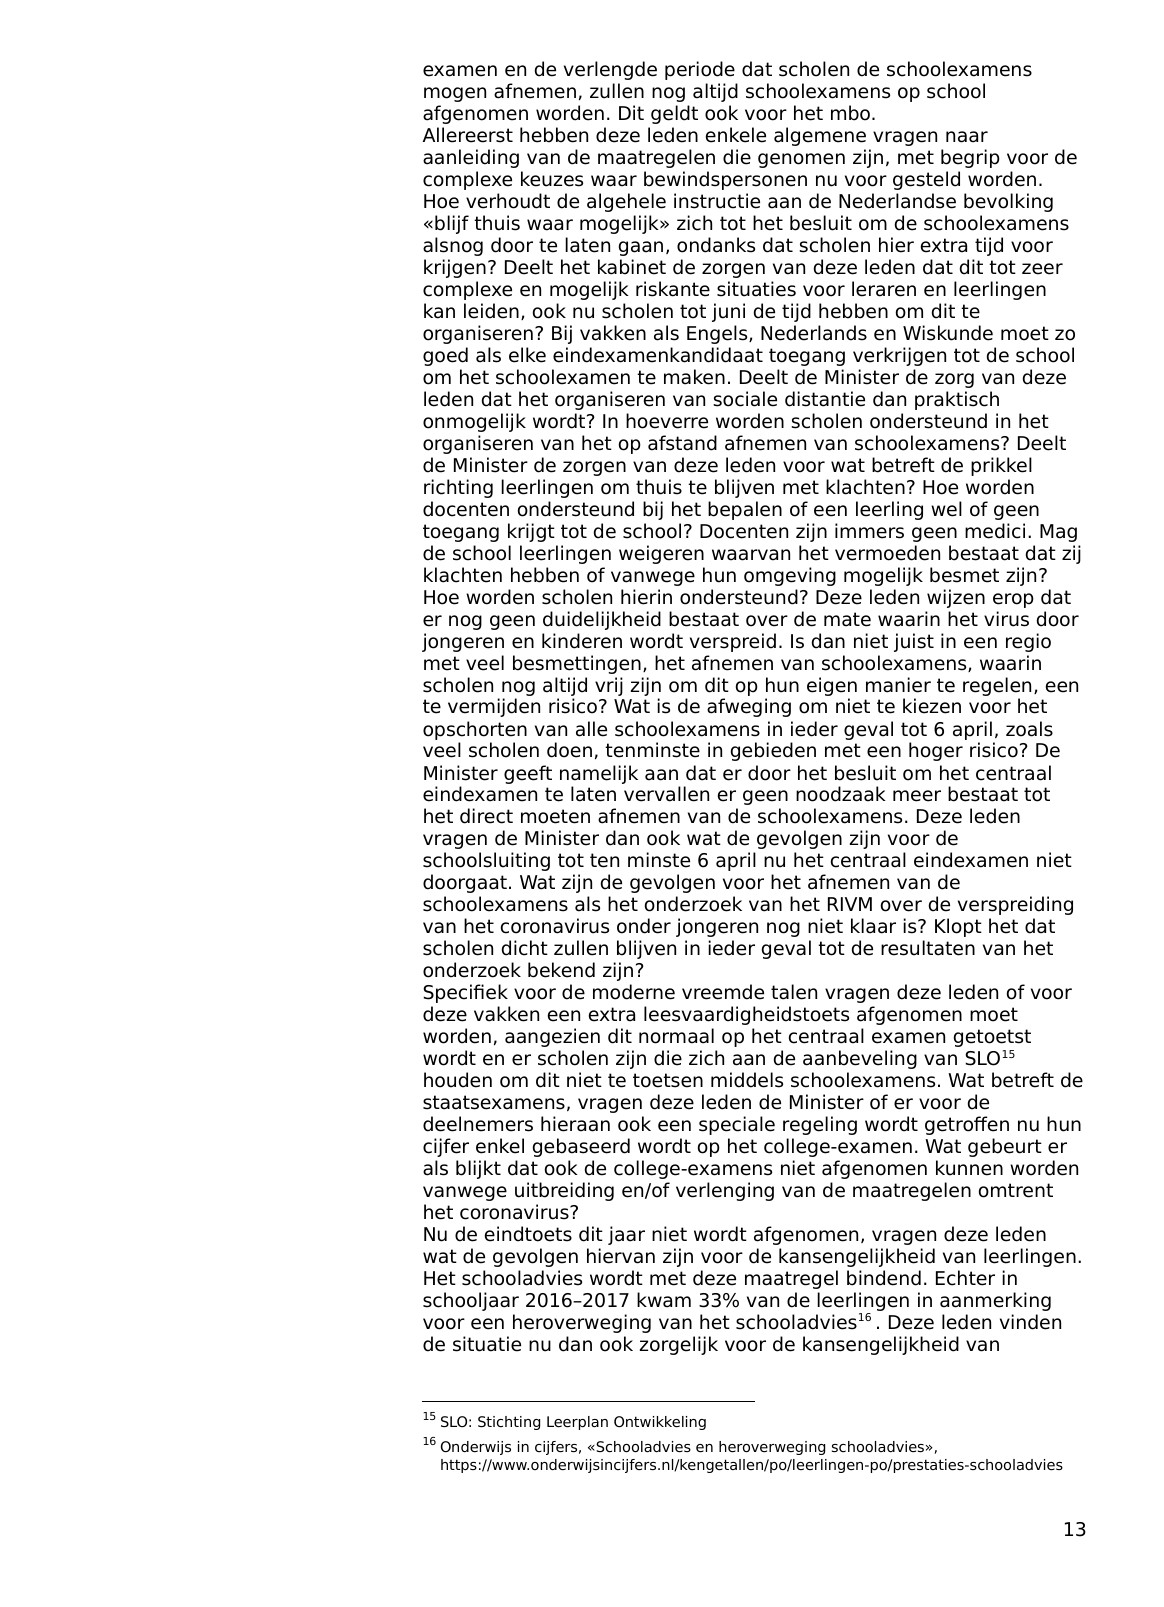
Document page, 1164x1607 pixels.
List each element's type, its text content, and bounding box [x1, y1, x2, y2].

text Allereerst hebben deze leden enkele algemene vragen naar aanleiding van de maatregelen die genomen zijn, met begrip voor de complexe keuzes waar bewindspersonen nu voor gesteld worden. Hoe verhoudt de algehele instructie aan de Nederlandse bevolking «blijf thuis waar mogelijk» zich tot het besluit om de schoolexamens alsnog door te laten gaan, ondanks dat scholen hier extra tijd voor krijgen? Deelt het kabinet de zorgen van deze leden dat dit tot zeer complexe en mogelijk riskante situaties voor leraren en leerlingen kan leiden, ook nu scholen tot juni de tijd hebben om dit te organiseren? Bij vakken als Engels, Nederlands en Wiskunde moet zo goed als elke eindexamenkandidaat toegang verkrijgen tot de school om het schoolexamen te maken. Deelt de Minister de zorg van deze leden dat het organiseren van sociale distantie dan praktisch onmogelijk wordt? In hoeverre worden scholen ondersteund in het organiseren van het op afstand afnemen van schoolexamens? Deelt de Minister de zorgen van deze leden voor wat betreft de prikkel richting leerlingen om thuis te blijven met klachten? Hoe worden docenten ondersteund bij het bepalen of een leerling wel of geen toegang krijgt tot de school? Docenten zijn immers geen medici. Mag de school leerlingen weigeren waarvan het vermoeden bestaat dat zij klachten hebben of vanwege hun omgeving mogelijk besmet zijn? Hoe worden scholen hierin ondersteund? Deze leden wijzen erop dat er nog geen duidelijkheid bestaat over de mate waarin het virus door jongeren en kinderen wordt verspreid. Is dan niet juist in een regio met veel besmettingen, het afnemen van schoolexamens, waarin scholen nog altijd vrij zijn om dit op hun eigen manier te regelen, een te vermijden risico? Wat is de afweging om niet te kiezen voor het opschorten van alle schoolexamens in ieder geval tot 6 april, zoals veel scholen doen, tenminste in gebieden met een hoger risico? De Minister geeft namelijk aan dat er door het besluit om het centraal eindexamen te laten vervallen er geen noodzaak meer bestaat tot het direct moeten afnemen van de schoolexamens. Deze leden vragen de Minister dan ook wat de gevolgen zijn voor de schoolsluiting tot ten minste 6 april nu het centraal eindexamen niet doorgaat. Wat zijn de gevolgen voor het afnemen van de schoolexamens als het onderzoek van het RIVM over de verspreiding van het coronavirus onder jongeren nog niet klaar is? Klopt het dat scholen dicht zullen blijven in ieder geval tot de resultaten van het onderzoek bekend zijn? [422, 125, 1087, 982]
text Onderwijs in cijfers, «Schooladvies en heroverweging schooladvies», https://www.onderwijsincijfers.nl/kengetallen/po/leerlingen-po/prestaties-schooladvies [422, 1435, 1087, 1474]
text SLO: Stichting Leerplan Ontwikkeling [422, 1410, 1087, 1432]
text examen en de verlengde periode dat scholen de schoolexamens mogen afnemen, zullen nog altijd schoolexamens op school afgenomen worden. Dit geldt ook voor het mbo. [422, 59, 1087, 125]
text Nu de eindtoets dit jaar niet wordt afgenomen, vragen deze leden wat de gevolgen hiervan zijn voor de kansengelijkheid van leerlingen. Het schooladvies wordt met deze maatregel bindend. Echter in schooljaar 2016–2017 kwam 33% van de leerlingen in aanmerking voor een heroverweging van het schooladvies. Deze leden vinden de situatie nu dan ook zorgelijk voor de kansengelijkheid van [422, 1224, 1087, 1356]
text Specifiek voor de moderne vreemde talen vragen deze leden of voor deze vakken een extra leesvaardigheidstoets afgenomen moet worden, aangezien dit normaal op het centraal examen getoetst wordt en er scholen zijn die zich aan de aanbeveling van SLO houden om dit niet te toetsen middels schoolexamens. Wat betreft de staatsexamens, vragen deze leden de Minister of er voor de deelnemers hieraan ook een speciale regeling wordt getroffen nu hun cijfer enkel gebaseerd wordt op het college-examen. Wat gebeurt er als blijkt dat ook de college-examens niet afgenomen kunnen worden vanwege uitbreiding en/of verlenging van de maatregelen omtrent het coronavirus? [422, 982, 1087, 1224]
